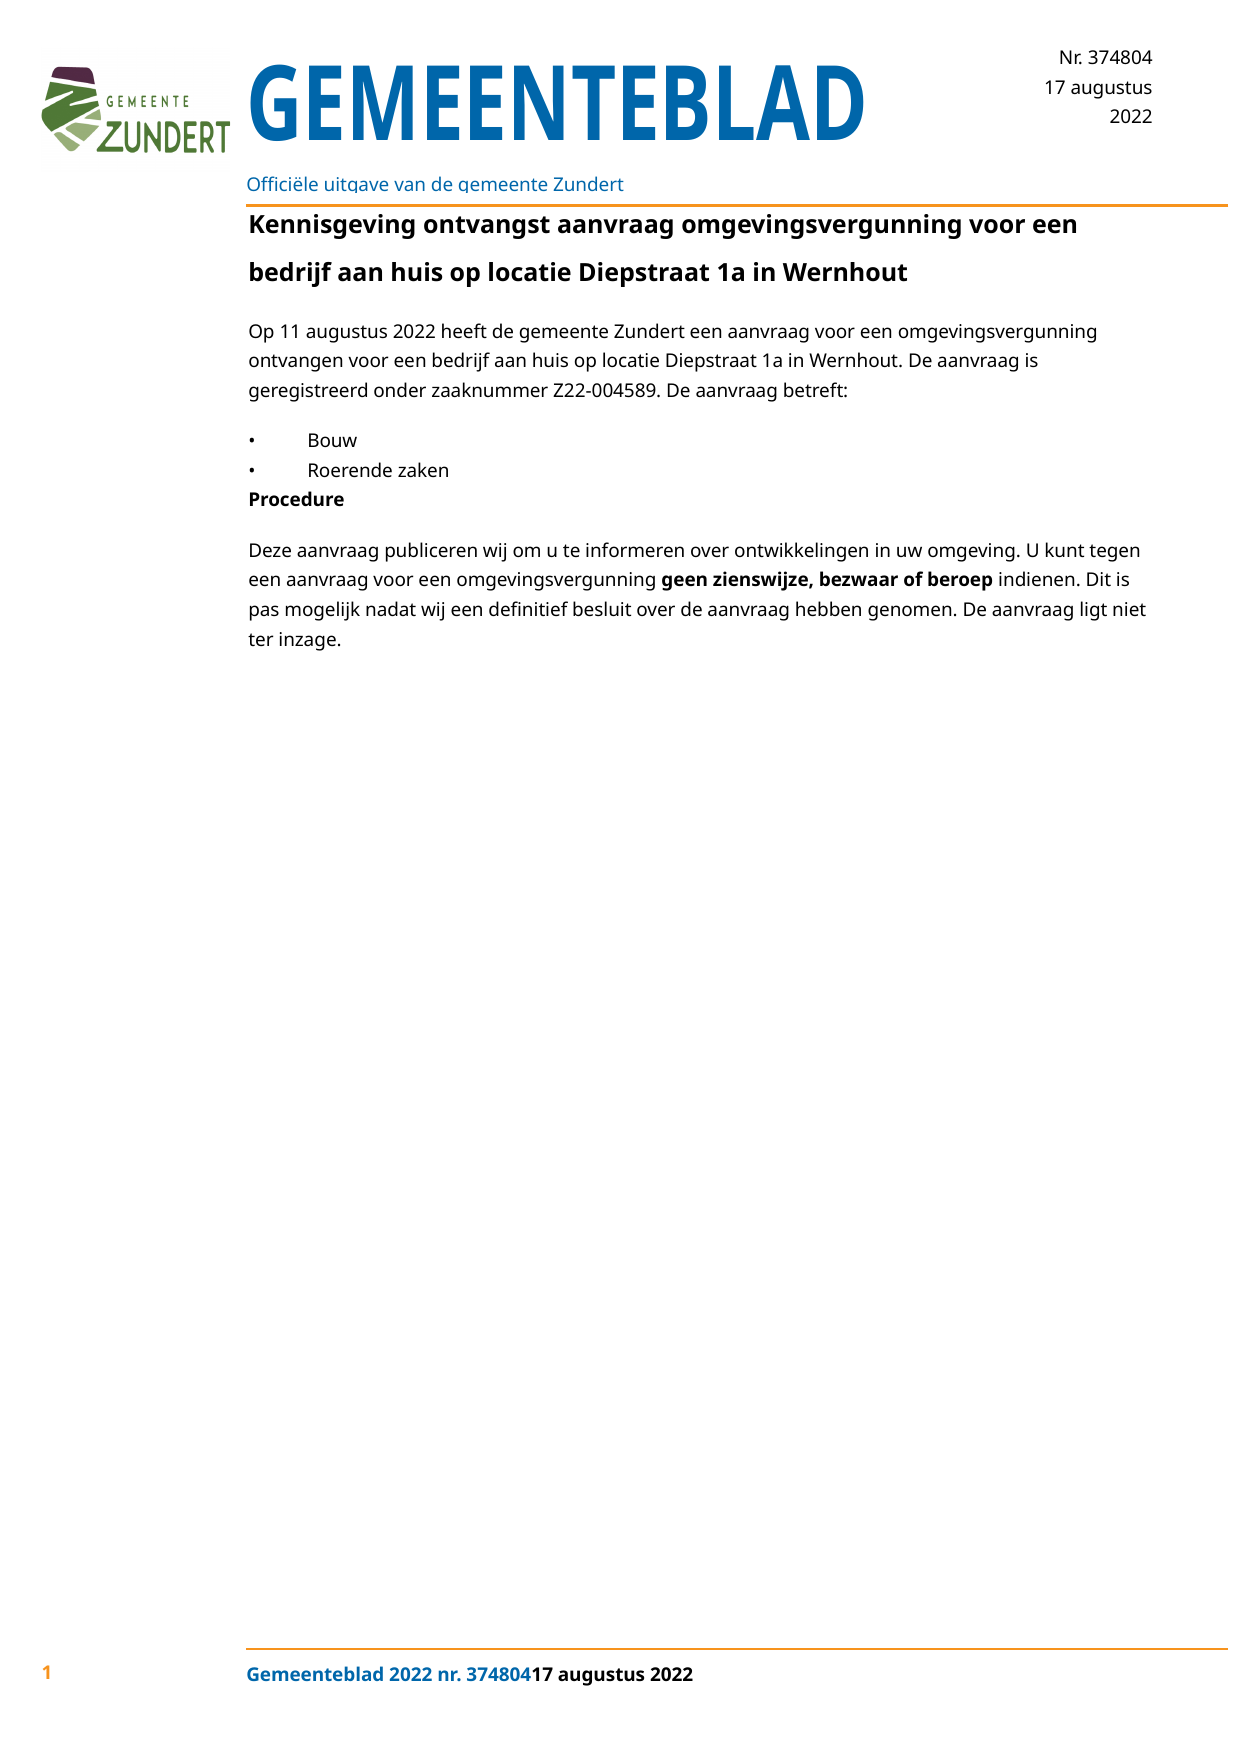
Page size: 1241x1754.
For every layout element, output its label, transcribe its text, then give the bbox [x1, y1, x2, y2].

text Op 11 augustus 2022 heeft de gemeente Zundert een aanvraag voor een omgevingsvergunning ontvangen voor een bedrijf aan huis op locatie Diepstraat 1a in Wernhout. De aanvraag is geregistreerd onder zaaknummer Z22-004589. De aanvraag betreft: [248, 318, 1152, 403]
text Procedure [248, 487, 1152, 512]
list Bouw [248, 427, 1152, 453]
text Kennisgeving ontvangst aanvraag omgevingsvergunning voor een bedrijf aan huis op locatie Diepstraat 1a in Wernhout [248, 207, 1152, 288]
text Deze aanvraag publiceren wij om u te informeren over ontwikkelingen in uw omgeving. U kunt tegen een aanvraag voor een omgevingsvergunning geen zienswijze, bezwaar of beroep indienen. Dit is pas mogelijk nadat wij een definitief besluit over de aanvraag hebben genomen. De aanvraag ligt niet ter inzage. [248, 537, 1152, 652]
list Roerende zaken [248, 457, 1152, 483]
picture [41, 47, 231, 172]
